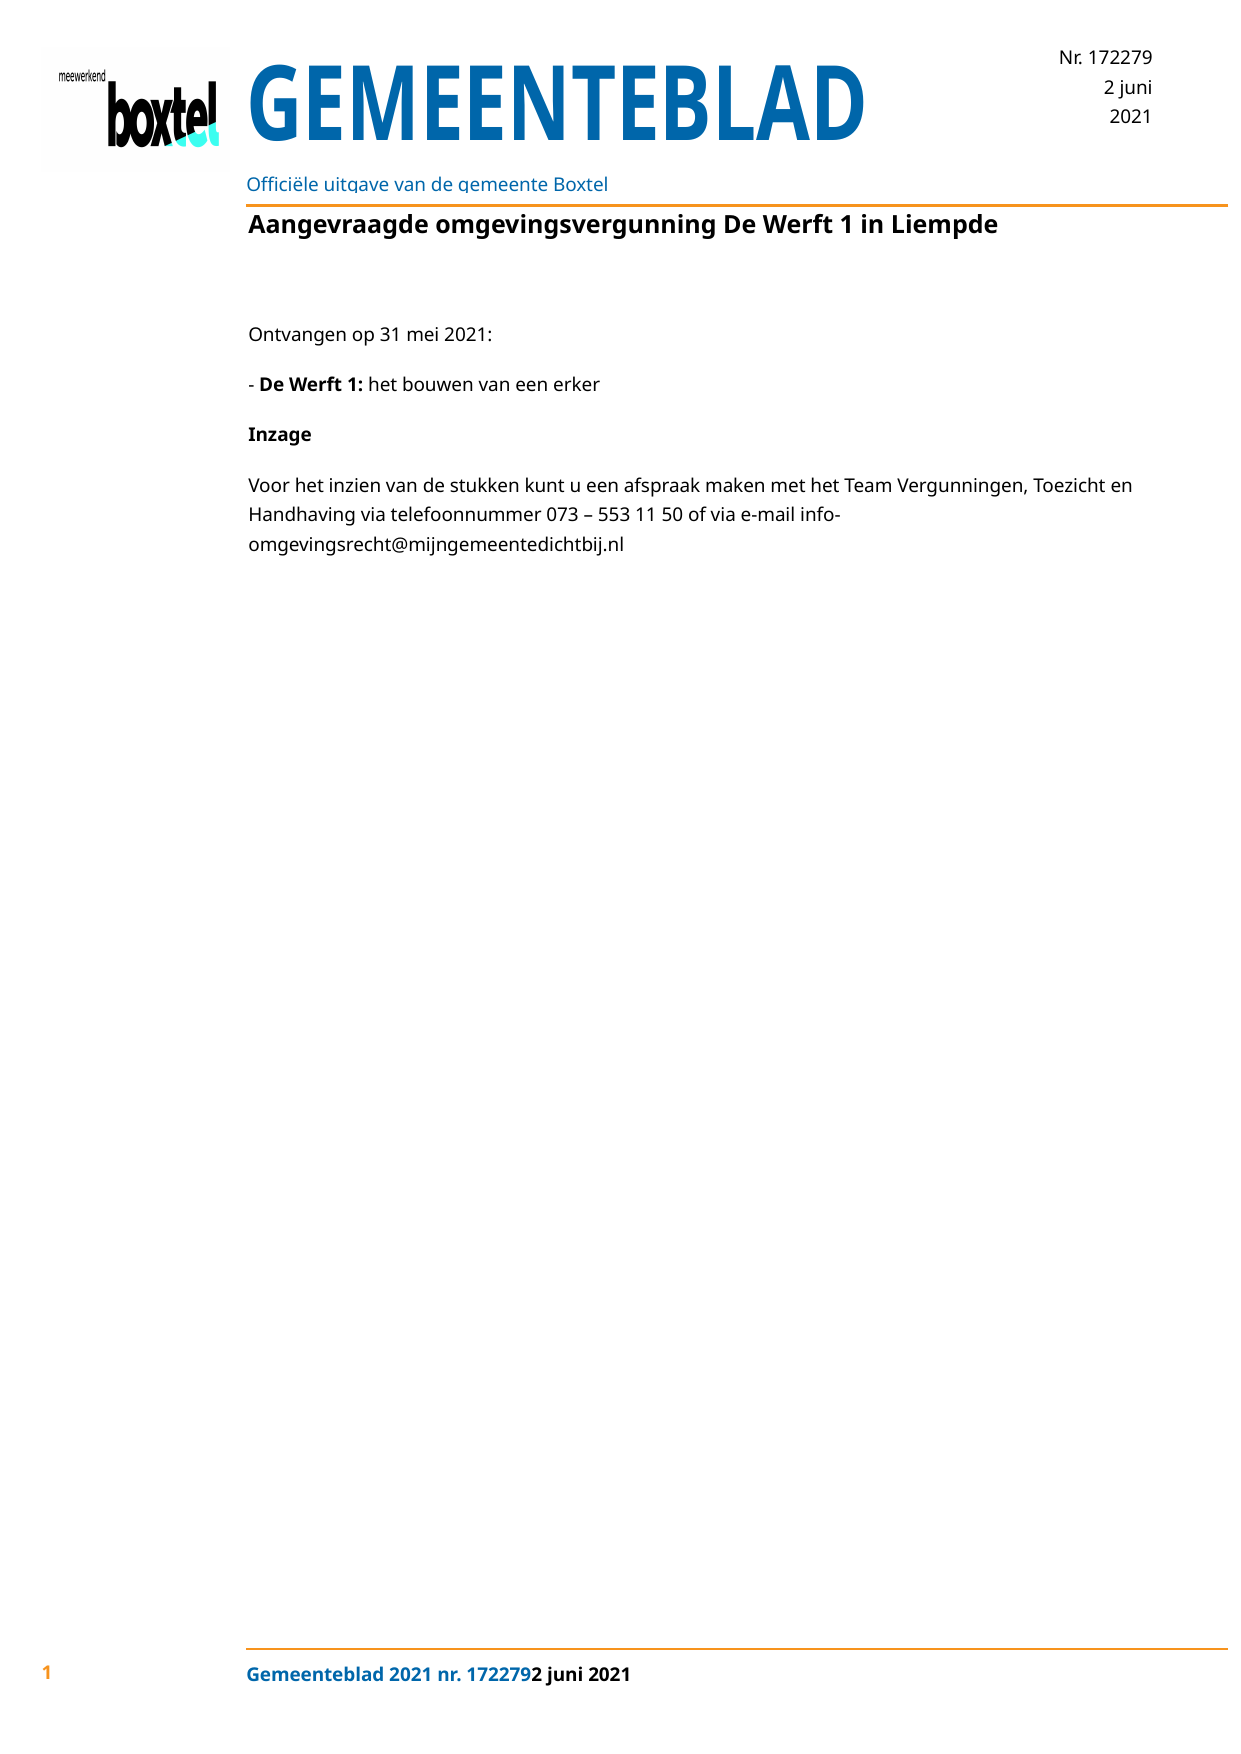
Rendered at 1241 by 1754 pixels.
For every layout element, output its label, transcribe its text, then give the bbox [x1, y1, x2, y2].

picture [41, 47, 231, 172]
text Voor het inzien van de stukken kunt u een afspraak maken met het Team Vergunningen, Toezicht en Handhaving via telefoonnummer 073 – 553 11 50 of via e-mail info-omgevingsrecht@mijngemeentedichtbij.nl [248, 472, 1152, 557]
text Ontvangen op 31 mei 2021: [248, 321, 1152, 346]
text Aangevraagde omgevingsvergunning De Werft 1 in Liempde [248, 207, 1152, 241]
text Inzage [248, 422, 1152, 447]
text - De Werft 1: het bouwen van een erker [248, 371, 1152, 397]
